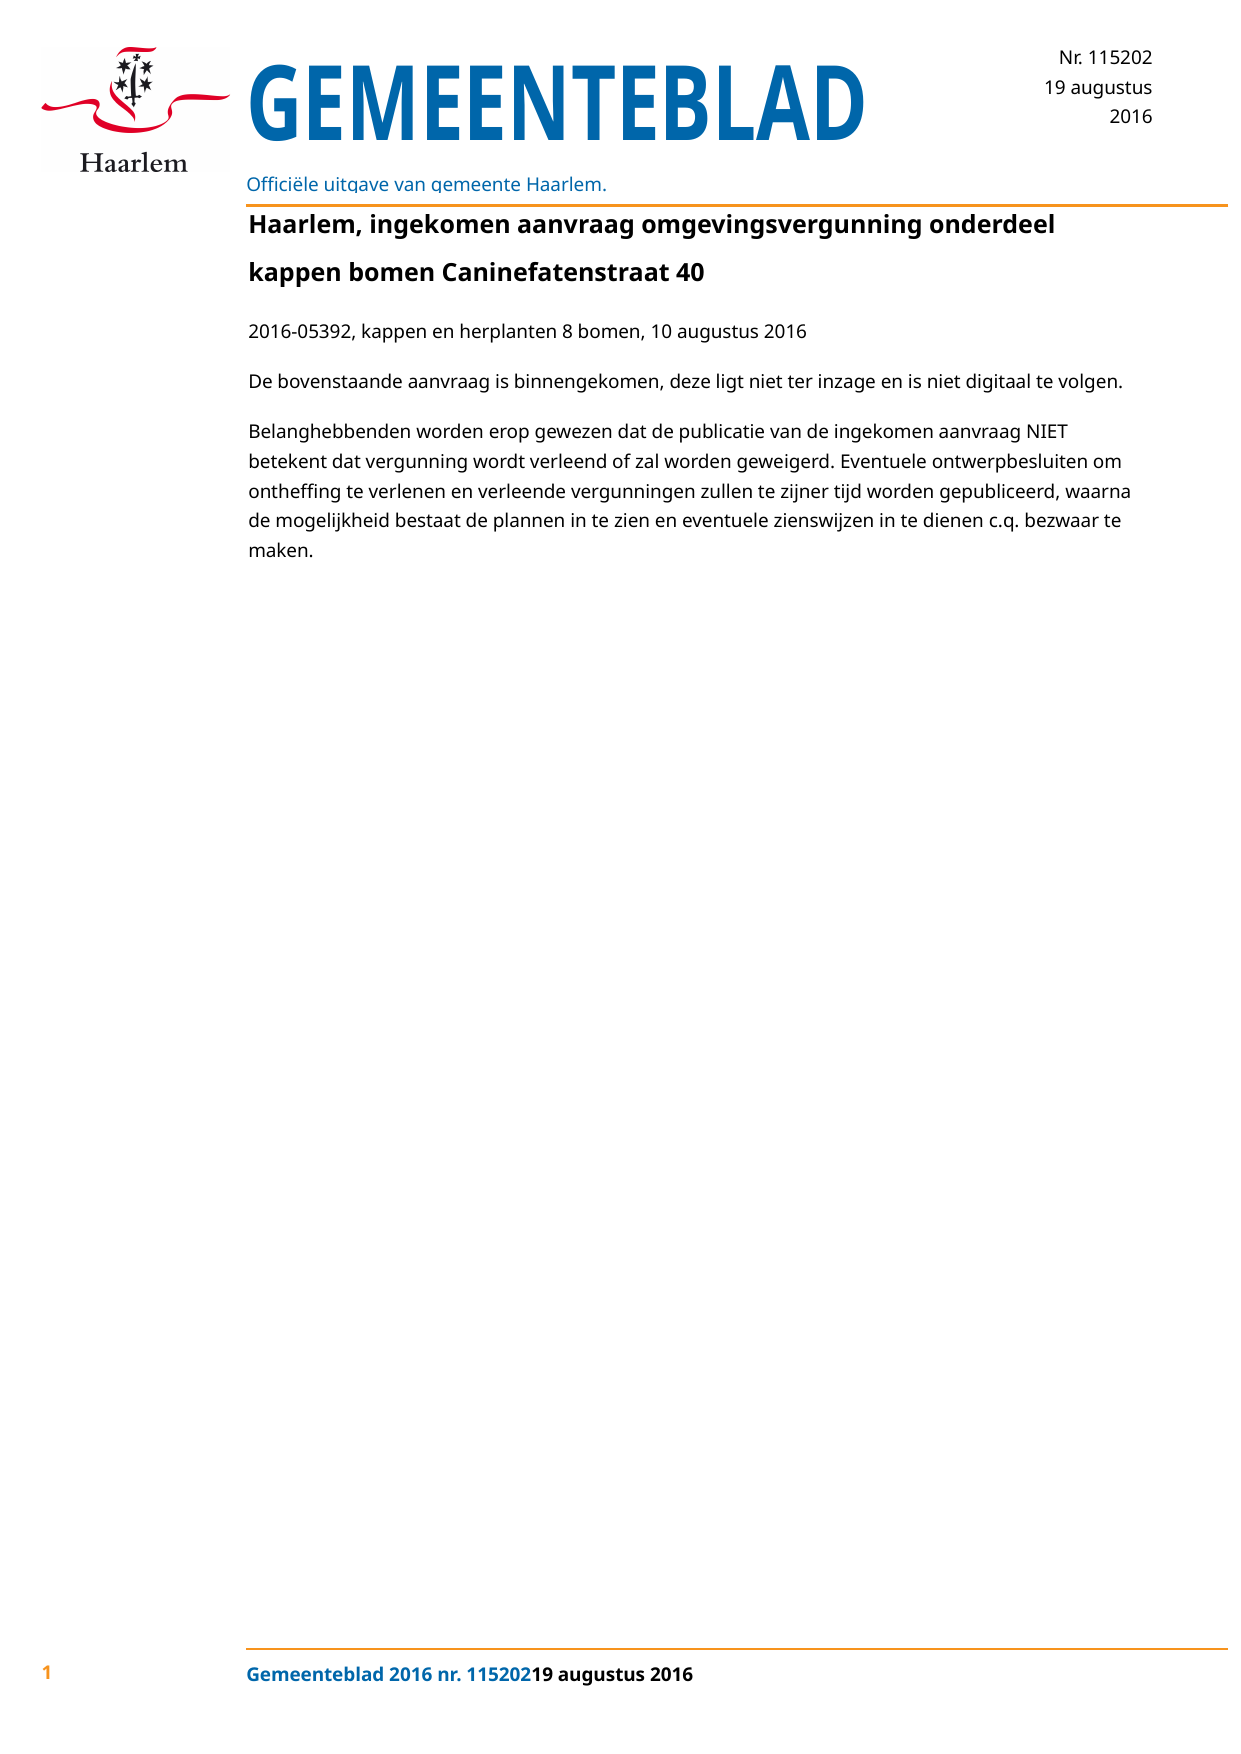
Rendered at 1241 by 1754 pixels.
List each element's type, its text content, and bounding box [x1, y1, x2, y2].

text De bovenstaande aanvraag is binnengekomen, deze ligt niet ter inzage en is niet digitaal te volgen. [248, 368, 1152, 394]
text Haarlem, ingekomen aanvraag omgevingsvergunning onderdeel kappen bomen Caninefatenstraat 40 [248, 207, 1152, 288]
text 2016-05392, kappen en herplanten 8 bomen, 10 augustus 2016 [248, 318, 1152, 344]
text Belanghebbenden worden erop gewezen dat de publicatie van de ingekomen aanvraag NIET betekent dat vergunning wordt verleend of zal worden geweigerd. Eventuele ontwerpbesluiten om ontheffing te verlenen en verleende vergunningen zullen te zijner tijd worden gepubliceerd, waarna de mogelijkheid bestaat de plannen in te zien en eventuele zienswijzen in te dienen c.q. bezwaar te maken. [248, 419, 1152, 563]
picture [41, 47, 231, 172]
